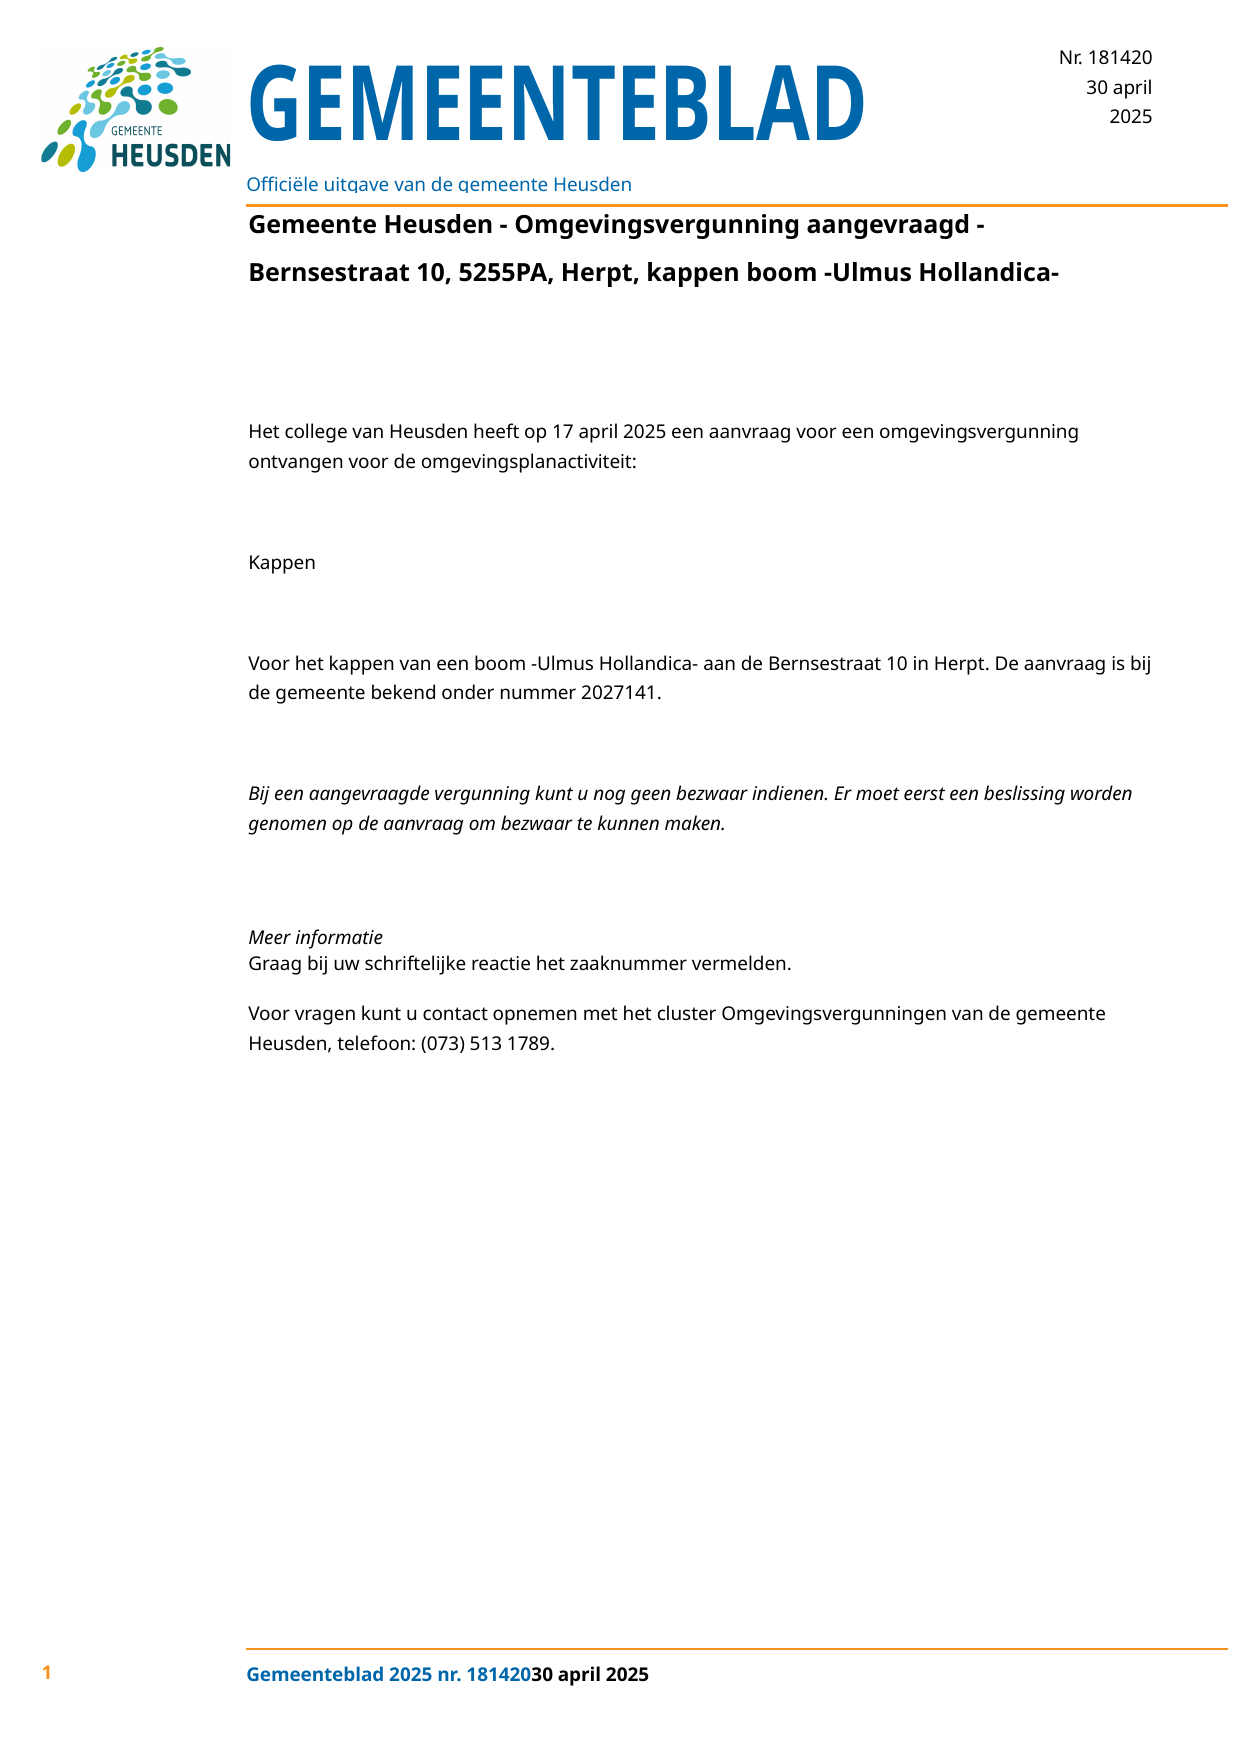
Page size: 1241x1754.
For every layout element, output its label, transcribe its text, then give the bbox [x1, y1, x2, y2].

text Gemeente Heusden - Omgevingsvergunning aangevraagd - Bernsestraat 10, 5255PA, Herpt, kappen boom -Ulmus Hollandica- [248, 207, 1152, 288]
text Graag bij uw schriftelijke reactie het zaaknummer vermelden. [248, 950, 1152, 976]
text Meer informatie [248, 924, 1152, 950]
picture [41, 47, 231, 172]
text Voor vragen kunt u contact opnemen met het cluster Omgevingsvergunningen van de gemeente Heusden, telefoon: (073) 513 1789. [248, 1001, 1152, 1056]
text Kappen [248, 549, 1152, 575]
text Het college van Heusden heeft op 17 april 2025 een aanvraag voor een omgevingsvergunning ontvangen voor de omgevingsplanactiviteit: [248, 419, 1152, 474]
text Voor het kappen van een boom -Ulmus Hollandica- aan de Bernsestraat 10 in Herpt. De aanvraag is bij de gemeente bekend onder nummer 2027141. [248, 650, 1152, 705]
text Bij een aangevraagde vergunning kunt u nog geen bezwaar indienen. Er moet eerst een beslissing worden genomen op de aanvraag om bezwaar te kunnen maken. [248, 780, 1152, 836]
